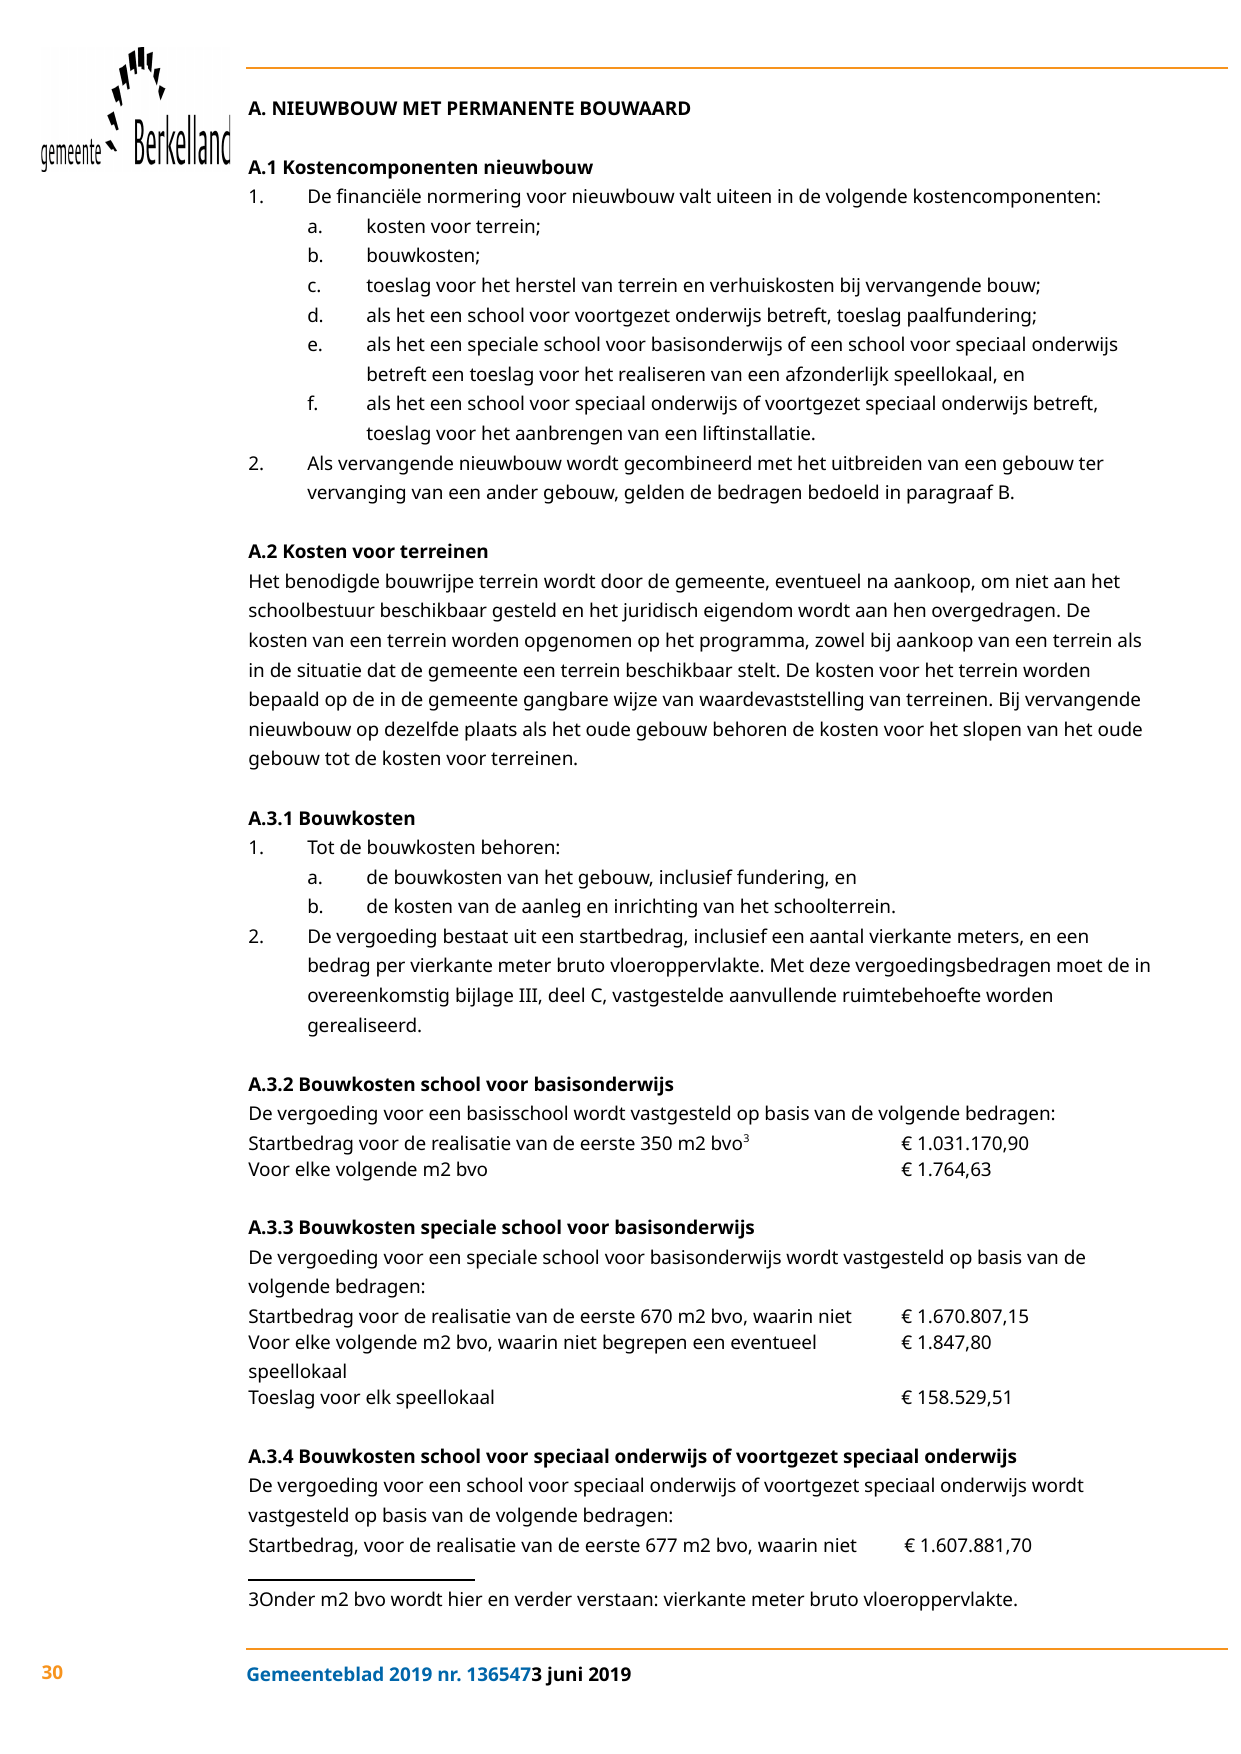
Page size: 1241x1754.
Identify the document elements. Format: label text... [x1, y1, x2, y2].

list de bouwkosten van het gebouw, inclusief fundering, en [307, 864, 1152, 890]
text A.1 Kostencomponenten nieuwbouw [248, 154, 1152, 180]
table_cell € 158.529,51 [901, 1385, 1152, 1410]
table_cell Voor elke volgende m2 bvo, waarin niet begrepen een eventueel speellokaal [248, 1329, 901, 1384]
list toeslag voor het herstel van terrein en verhuiskosten bij vervangende bouw; [307, 272, 1152, 298]
picture [41, 47, 231, 172]
list als het een speciale school voor basisonderwijs of een school voor speciaal onderwijs betreft een toeslag voor het realiseren van een afzonderlijk speellokaal, en [307, 331, 1152, 387]
table_header Startbedrag, voor de realisatie van de eerste 677 m2 bvo, waarin niet [248, 1532, 904, 1558]
list als het een school voor speciaal onderwijs of voortgezet speciaal onderwijs betreft, toeslag voor het aanbrengen van een liftinstallatie. [307, 391, 1152, 446]
text De vergoeding voor een school voor speciaal onderwijs of voortgezet speciaal onderwijs wordt vastgesteld op basis van de volgende bedragen: [248, 1473, 1152, 1528]
text A.2 Kosten voor terreinen [248, 538, 1152, 564]
text De vergoeding voor een speciale school voor basisonderwijs wordt vastgesteld op basis van de volgende bedragen: [248, 1244, 1152, 1299]
table_header € 1.670.807,15 [901, 1304, 1152, 1329]
list bouwkosten; [307, 243, 1152, 268]
text De vergoeding voor een basisschool wordt vastgesteld op basis van de volgende bedragen: [248, 1101, 1152, 1126]
text A. NIEUWBOUW MET PERMANENTE BOUWAARD [248, 95, 1152, 121]
list kosten voor terrein; [307, 213, 1152, 239]
table_header Startbedrag voor de realisatie van de eerste 350 m2 bvo [248, 1130, 901, 1156]
table_cell € 1.847,80 [901, 1329, 1152, 1384]
list de kosten van de aanleg en inrichting van het schoolterrein. [307, 893, 1152, 919]
text Het benodigde bouwrijpe terrein wordt door de gemeente, eventueel na aankoop, om niet aan het schoolbestuur beschikbaar gesteld en het juridisch eigendom wordt aan hen overgedragen. De kosten van een terrein worden opgenomen op het programma, zowel bij aankoop van een terrein als in de situatie dat de gemeente een terrein beschikbaar stelt. De kosten voor het terrein worden bepaald op de in de gemeente gangbare wijze van waardevaststelling van terreinen. Bij vervangende nieuwbouw op dezelfde plaats als het oude gebouw behoren de kosten voor het slopen van het oude gebouw tot de kosten voor terreinen. [248, 568, 1152, 771]
table_cell Voor elke volgende m2 bvo [248, 1156, 901, 1182]
list Als vervangende nieuwbouw wordt gecombineerd met het uitbreiden van een gebouw ter vervanging van een ander gebouw, gelden de bedragen bedoeld in paragraaf B. [248, 450, 1152, 505]
list Tot de bouwkosten behoren: [248, 834, 1152, 860]
text A.3.2 Bouwkosten school voor basisonderwijs [248, 1071, 1152, 1097]
table_cell € 1.764,63 [901, 1156, 1152, 1182]
table_header Startbedrag voor de realisatie van de eerste 670 m2 bvo, waarin niet [248, 1304, 901, 1329]
text A.3.1 Bouwkosten [248, 805, 1152, 831]
list De financiële normering voor nieuwbouw valt uiteen in de volgende kostencomponenten: [248, 183, 1152, 209]
list als het een school voor voortgezet onderwijs betreft, toeslag paalfundering; [307, 302, 1152, 328]
table_header € 1.031.170,90 [901, 1130, 1152, 1156]
list De vergoeding bestaat uit een startbedrag, inclusief een aantal vierkante meters, en een bedrag per vierkante meter bruto vloeroppervlakte. Met deze vergoedingsbedragen moet de in overeenkomstig bijlage III, deel C, vastgestelde aanvullende ruimtebehoefte worden gerealiseerd. [248, 923, 1152, 1038]
table_cell Toeslag voor elk speellokaal [248, 1385, 901, 1410]
table_header € 1.607.881,70 [904, 1532, 1152, 1558]
text A.3.3 Bouwkosten speciale school voor basisonderwijs [248, 1214, 1152, 1240]
text A.3.4 Bouwkosten school voor speciaal onderwijs of voortgezet speciaal onderwijs [248, 1443, 1152, 1469]
